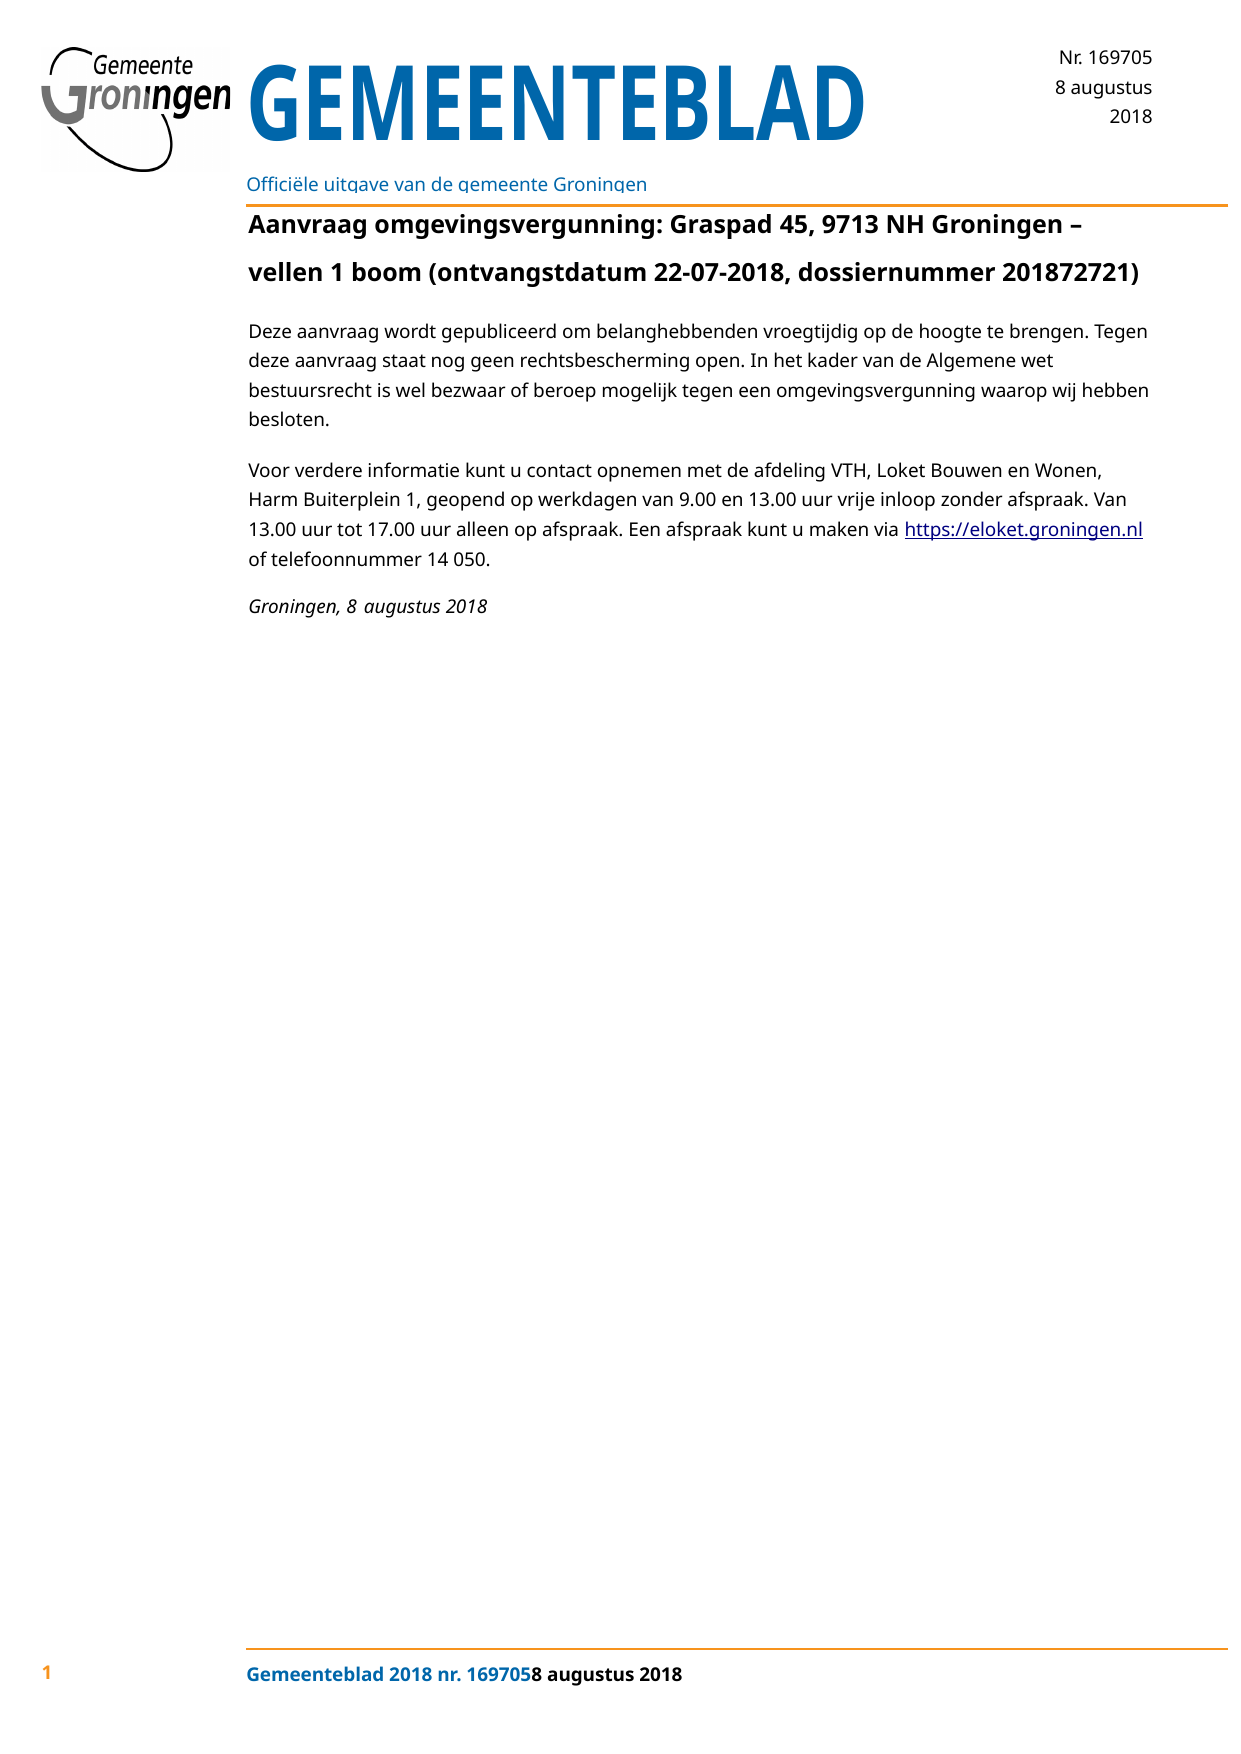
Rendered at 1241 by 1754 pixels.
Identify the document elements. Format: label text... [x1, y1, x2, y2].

picture [41, 47, 231, 172]
text Deze aanvraag wordt gepubliceerd om belanghebbenden vroegtijdig op de hoogte te brengen. Tegen deze aanvraag staat nog geen rechtsbescherming open. In het kader van de Algemene wet bestuursrecht is wel bezwaar of beroep mogelijk tegen een omgevingsvergunning waarop wij hebben besloten. [248, 318, 1152, 432]
text Aanvraag omgevingsvergunning: Graspad 45, 9713 NH Groningen – vellen 1 boom (ontvangstdatum 22-07-2018, dossiernummer 201872721) [248, 207, 1152, 288]
text Voor verdere informatie kunt u contact opnemen met de afdeling VTH, Loket Bouwen en Wonen, Harm Buiterplein 1, geopend op werkdagen van 9.00 en 13.00 uur vrije inloop zonder afspraak. Van 13.00 uur tot 17.00 uur alleen op afspraak. Een afspraak kunt u maken via https://eloket.groningen.nl of telefoonnummer 14 050. [248, 457, 1152, 572]
text Groningen, 8 augustus 2018 [248, 594, 1152, 619]
